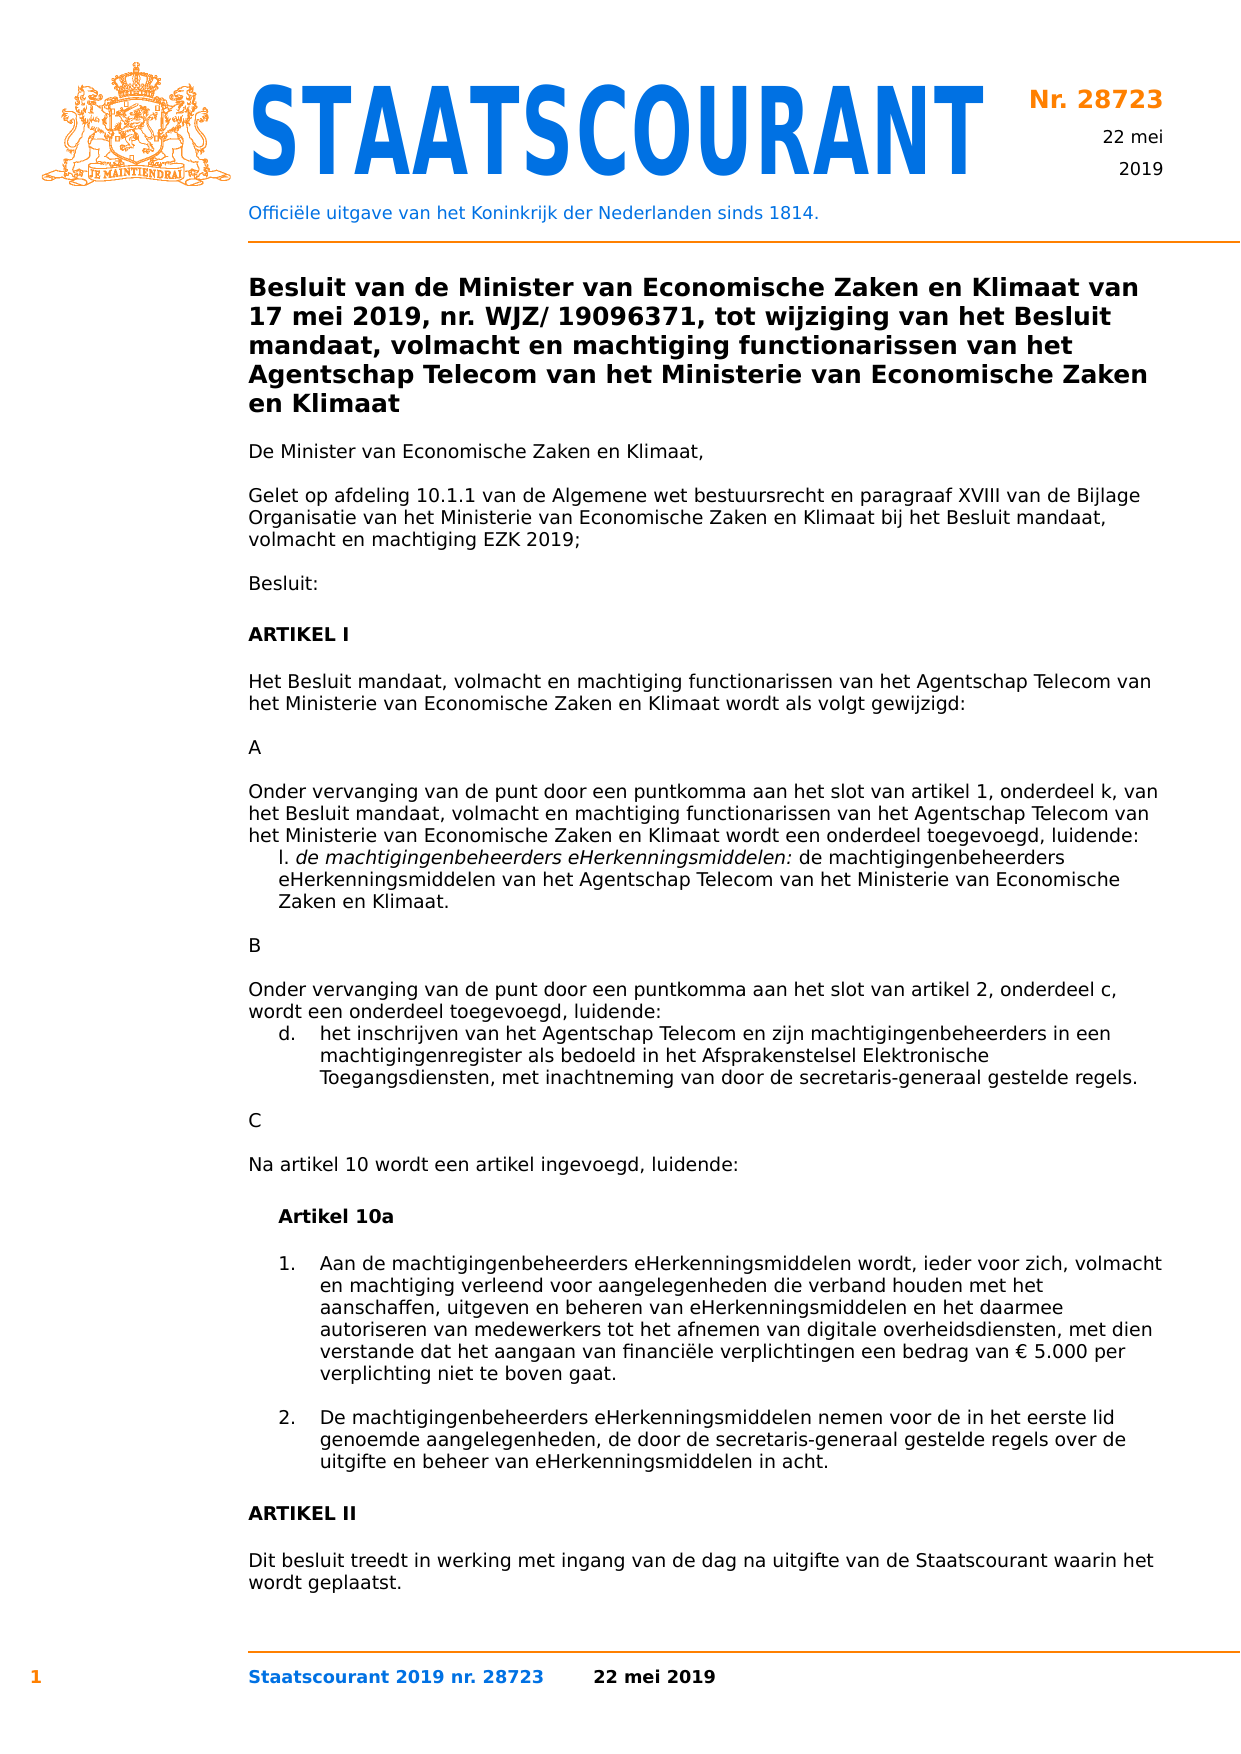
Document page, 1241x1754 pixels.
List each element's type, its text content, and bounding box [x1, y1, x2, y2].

text De Minister van Economische Zaken en Klimaat, [248, 441, 1163, 463]
subtitle Besluit van de Minister van Economische Zaken en Klimaat van 17 mei 2019, nr. WJZ/ 19096371, tot wijziging van het Besluit mandaat, volmacht en machtiging functionarissen van het Agentschap Telecom van het Ministerie van Economische Zaken en Klimaat [248, 273, 1163, 419]
table_header Nr. 28723 [998, 62, 1240, 121]
text Dit besluit treedt in werking met ingang van de dag na uitgifte van de Staatscourant waarin het wordt geplaatst. [248, 1550, 1163, 1594]
table_cell 22 mei [998, 121, 1240, 153]
text B [248, 935, 1163, 957]
table_cell Officiële uitgave van het Koninkrijk der Nederlanden sinds 1814. [248, 203, 1240, 241]
text Onder vervanging van de punt door een puntkomma aan het slot van artikel 2, onderdeel c, wordt een onderdeel toegevoegd, luidende: [248, 979, 1163, 1023]
text Na artikel 10 wordt een artikel ingevoegd, luidende: [248, 1154, 1163, 1176]
text 2. De machtigingenbeheerders eHerkenningsmiddelen nemen voor de in het eerste lid genoemde aangelegenheden, de door de secretaris-generaal gestelde regels over de uitgifte en beheer van eHerkenningsmiddelen in acht. [278, 1407, 1163, 1473]
text d. het inschrijven van het Agentschap Telecom en zijn machtigingenbeheerders in een machtigingenregister als bedoeld in het Afsprakenstelsel Elektronische Toegangsdiensten, met inachtneming van door de secretaris-generaal gestelde regels. [278, 1023, 1163, 1088]
table_header STAATSCOURANT [248, 62, 998, 203]
subtitle Artikel 10a [278, 1206, 1163, 1228]
table_cell 2019 [998, 153, 1240, 203]
table_header [25, 62, 248, 241]
text C [248, 1110, 1163, 1132]
text Onder vervanging van de punt door een puntkomma aan het slot van artikel 1, onderdeel k, van het Besluit mandaat, volmacht en machtiging functionarissen van het Agentschap Telecom van het Ministerie van Economische Zaken en Klimaat wordt een onderdeel toegevoegd, luidende: [248, 781, 1163, 847]
text A [248, 737, 1163, 759]
picture [41, 62, 231, 186]
text l. de machtigingenbeheerders eHerkenningsmiddelen: de machtigingenbeheerders eHerkenningsmiddelen van het Agentschap Telecom van het Ministerie van Economische Zaken en Klimaat. [278, 847, 1163, 913]
text 1. Aan de machtigingenbeheerders eHerkenningsmiddelen wordt, ieder voor zich, volmacht en machtiging verleend voor aangelegenheden die verband houden met het aanschaffen, uitgeven en beheren van eHerkenningsmiddelen en het daarmee autoriseren van medewerkers tot het afnemen van digitale overheidsdiensten, met dien verstande dat het aangaan van financiële verplichtingen een bedrag van € 5.000 per verplichting niet te boven gaat. [278, 1253, 1163, 1385]
text Besluit: [248, 572, 1163, 594]
text Gelet op afdeling 10.1.1 van de Algemene wet bestuursrecht en paragraaf XVIII van de Bijlage Organisatie van het Ministerie van Economische Zaken en Klimaat bij het Besluit mandaat, volmacht en machtiging EZK 2019; [248, 484, 1163, 551]
subtitle ARTIKEL I [248, 624, 1163, 646]
text Het Besluit mandaat, volmacht en machtiging functionarissen van het Agentschap Telecom van het Ministerie van Economische Zaken en Klimaat wordt als volgt gewijzigd: [248, 671, 1163, 715]
subtitle ARTIKEL II [248, 1503, 1163, 1525]
